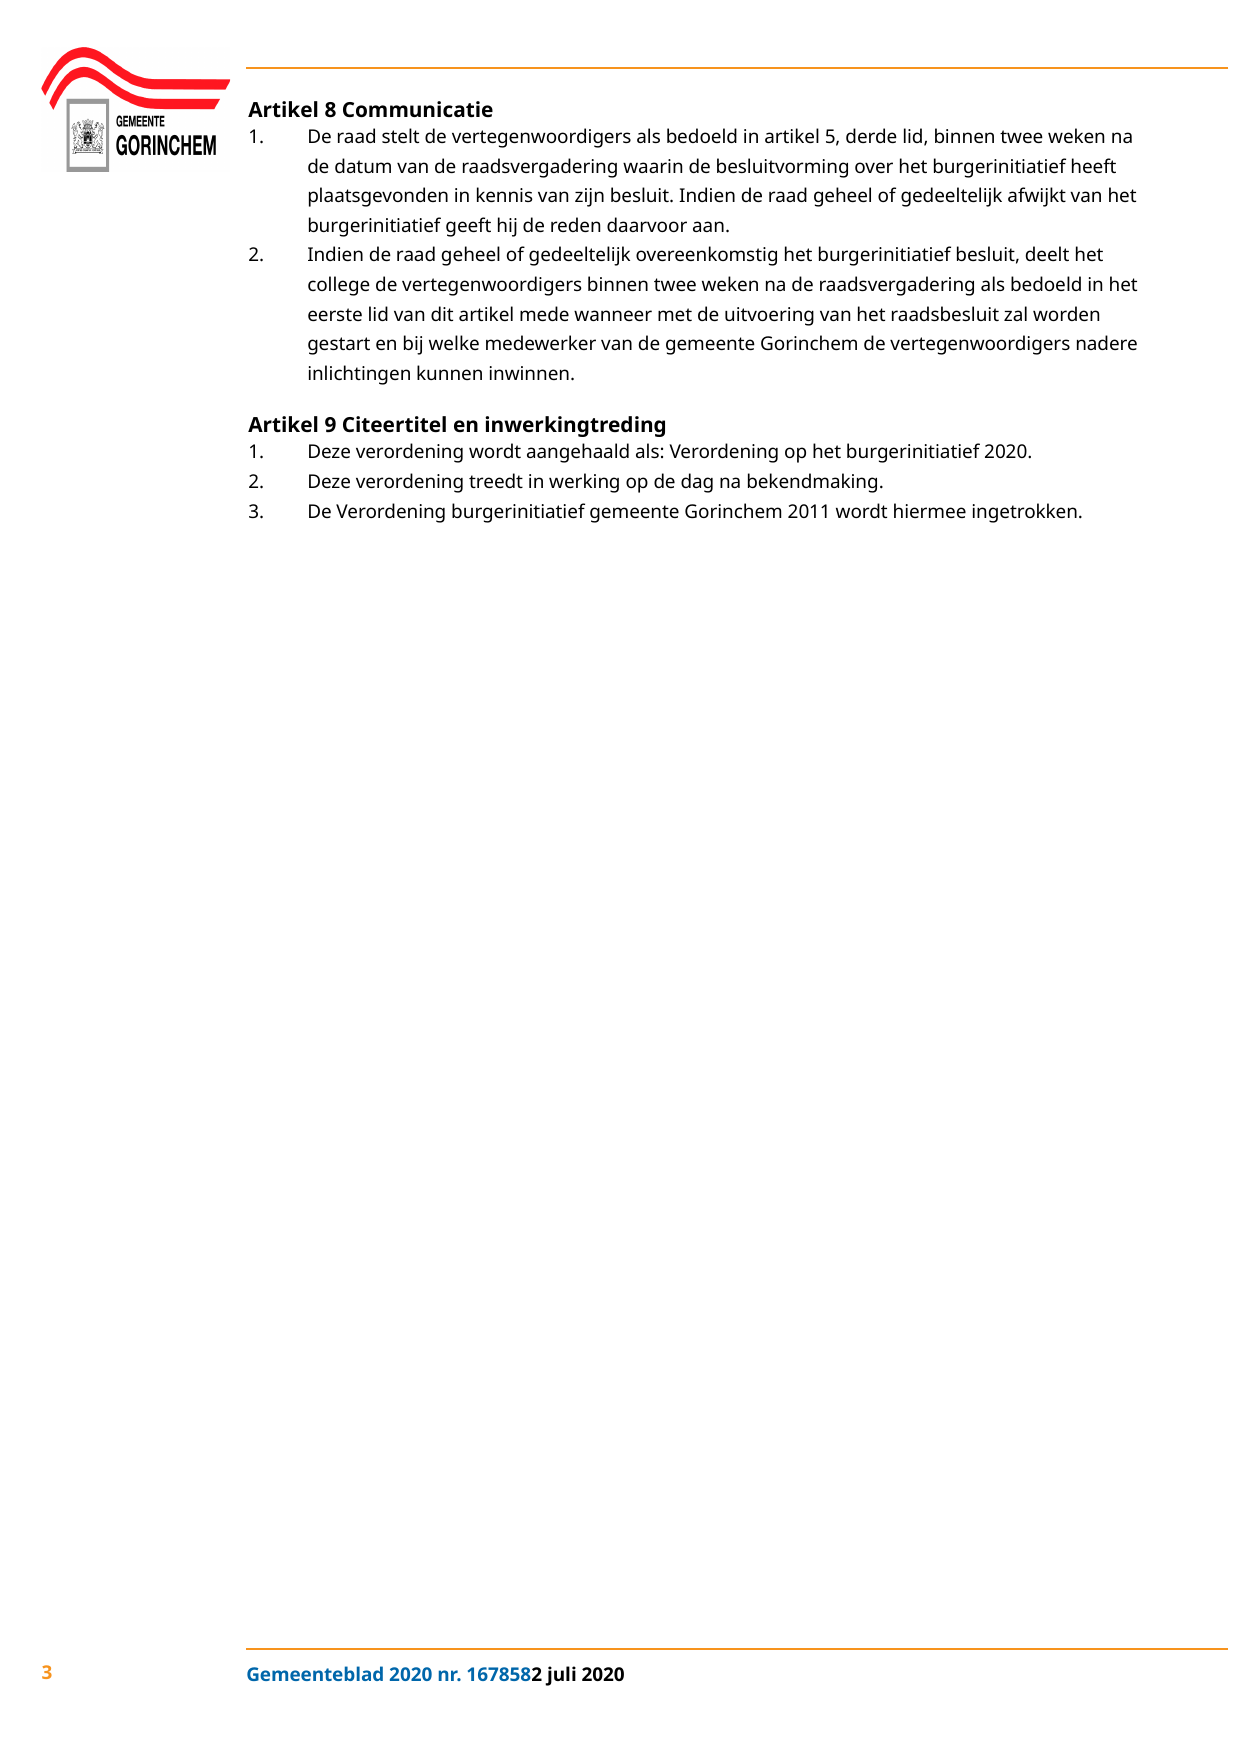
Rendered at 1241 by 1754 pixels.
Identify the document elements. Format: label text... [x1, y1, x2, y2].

text Artikel 8 Communicatie [248, 95, 1152, 123]
picture [41, 47, 231, 172]
list De Verordening burgerinitiatief gemeente Gorinchem 2011 wordt hiermee ingetrokken. [248, 498, 1152, 524]
list Deze verordening treedt in werking op de dag na bekendmaking. [248, 468, 1152, 494]
list De raad stelt de vertegenwoordigers als bedoeld in artikel 5, derde lid, binnen twee weken na de datum van de raadsvergadering waarin de besluitvorming over het burgerinitiatief heeft plaatsgevonden in kennis van zijn besluit. Indien de raad geheel of gedeeltelijk afwijkt van het burgerinitiatief geeft hij de reden daarvoor aan. [248, 123, 1152, 238]
text Artikel 9 Citeertitel en inwerkingtreding [248, 410, 1152, 439]
list Indien de raad geheel of gedeeltelijk overeenkomstig het burgerinitiatief besluit, deelt het college de vertegenwoordigers binnen twee weken na de raadsvergadering als bedoeld in het eerste lid van dit artikel mede wanneer met de uitvoering van het raadsbesluit zal worden gestart en bij welke medewerker van de gemeente Gorinchem de vertegenwoordigers nadere inlichtingen kunnen inwinnen. [248, 242, 1152, 386]
list Deze verordening wordt aangehaald als: Verordening op het burgerinitiatief 2020. [248, 439, 1152, 464]
